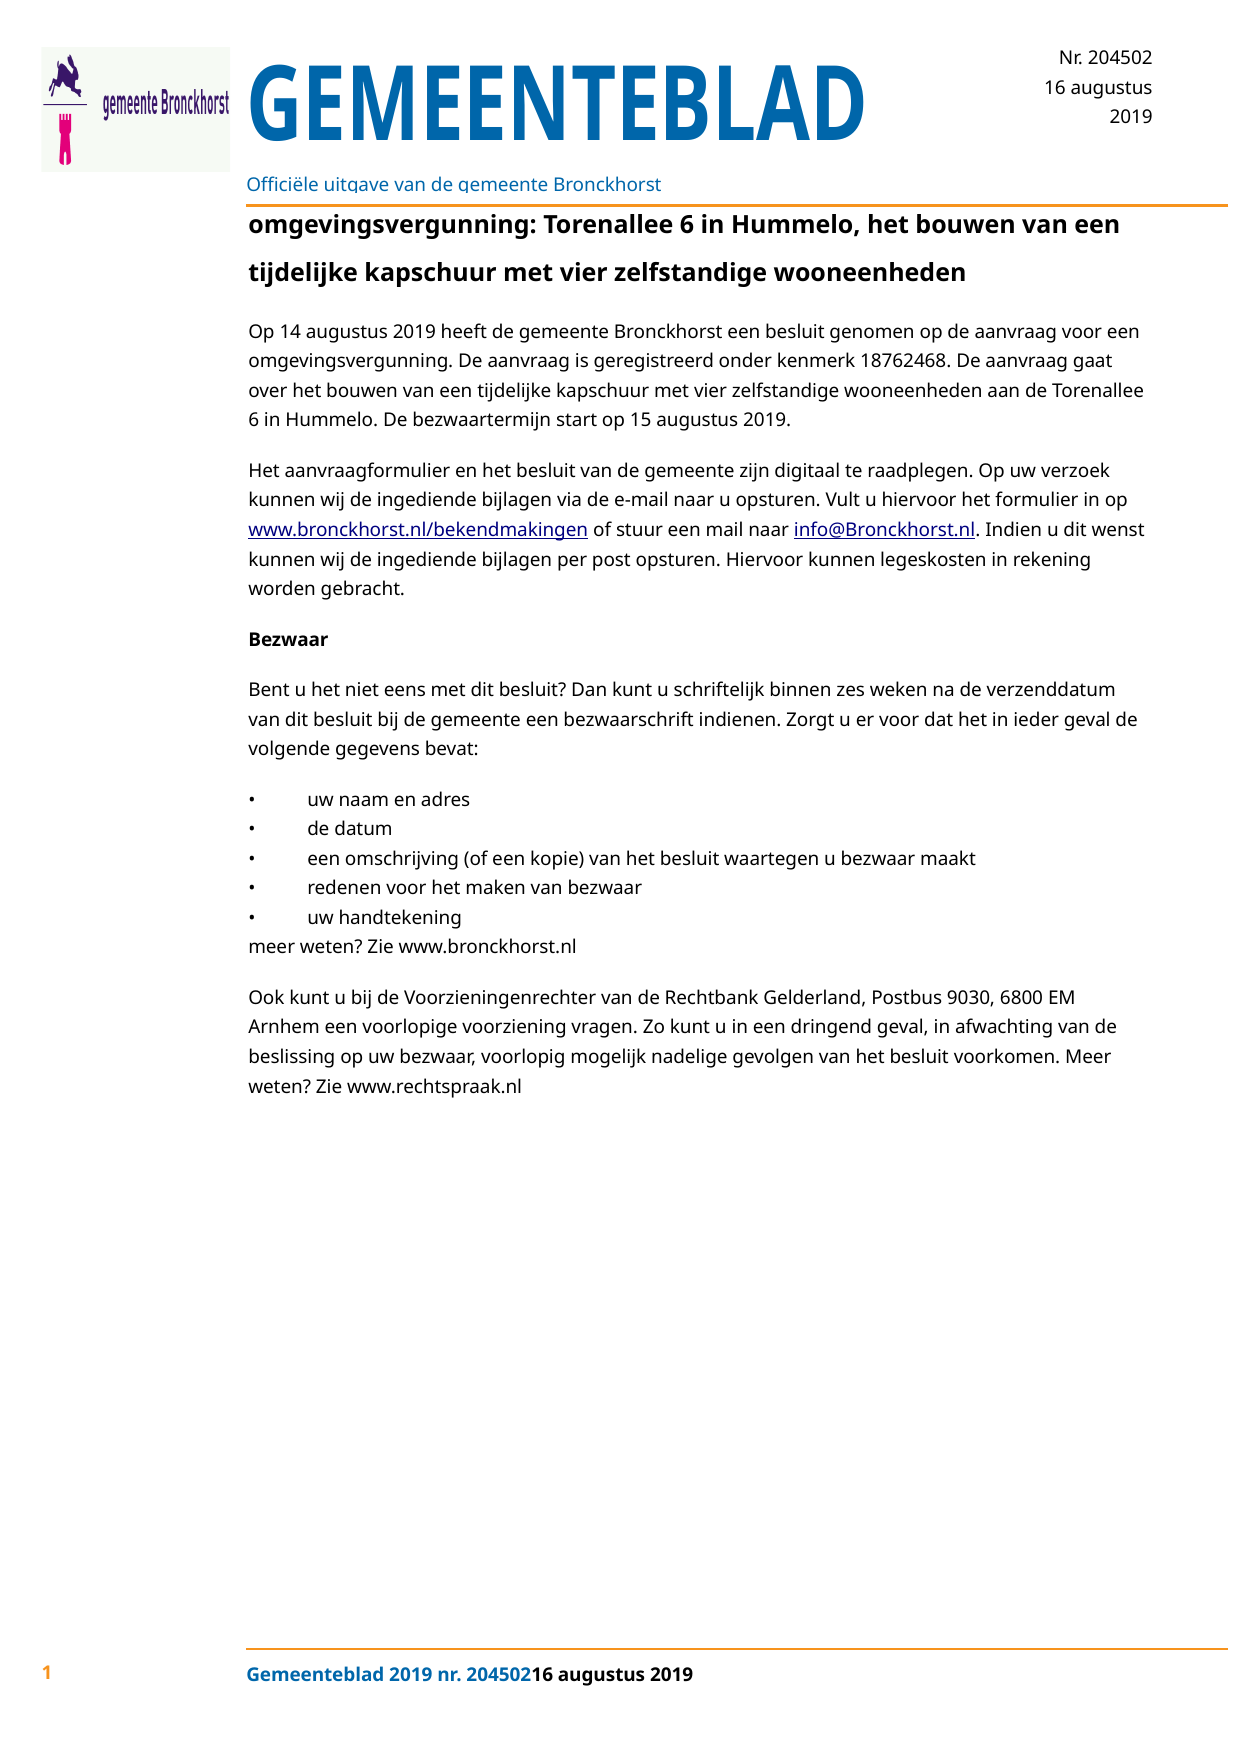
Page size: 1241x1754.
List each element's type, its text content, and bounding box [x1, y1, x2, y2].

list redenen voor het maken van bezwaar [248, 874, 1152, 900]
text Ook kunt u bij de Voorzieningenrechter van de Rechtbank Gelderland, Postbus 9030, 6800 EM Arnhem een voorlopige voorziening vragen. Zo kunt u in een dringend geval, in afwachting van de beslissing op uw bezwaar, voorlopig mogelijk nadelige gevolgen van het besluit voorkomen. Meer weten? Zie www.rechtspraak.nl [248, 984, 1152, 1099]
list uw naam en adres [248, 786, 1152, 812]
text Op 14 augustus 2019 heeft de gemeente Bronckhorst een besluit genomen op de aanvraag voor een omgevingsvergunning. De aanvraag is geregistreerd onder kenmerk 18762468. De aanvraag gaat over het bouwen van een tijdelijke kapschuur met vier zelfstandige wooneenheden aan de Torenallee 6 in Hummelo. De bezwaartermijn start op 15 augustus 2019. [248, 318, 1152, 432]
list een omschrijving (of een kopie) van het besluit waartegen u bezwaar maakt [248, 845, 1152, 871]
text Bent u het niet eens met dit besluit? Dan kunt u schriftelijk binnen zes weken na de verzenddatum van dit besluit bij de gemeente een bezwaarschrift indienen. Zorgt u er voor dat het in ieder geval de volgende gegevens bevat: [248, 676, 1152, 761]
picture [41, 47, 231, 172]
list uw handtekening [248, 904, 1152, 930]
text Het aanvraagformulier en het besluit van de gemeente zijn digitaal te raadplegen. Op uw verzoek kunnen wij de ingediende bijlagen via de e-mail naar u opsturen. Vult u hiervoor het formulier in op www.bronckhorst.nl/bekendmakingen of stuur een mail naar info@Bronckhorst.nl. Indien u dit wenst kunnen wij de ingediende bijlagen per post opsturen. Hiervoor kunnen legeskosten in rekening worden gebracht. [248, 457, 1152, 601]
list de datum [248, 815, 1152, 841]
text Bezwaar [248, 626, 1152, 652]
text meer weten? Zie www.bronckhorst.nl [248, 934, 1152, 959]
text omgevingsvergunning: Torenallee 6 in Hummelo, het bouwen van een tijdelijke kapschuur met vier zelfstandige wooneenheden [248, 207, 1152, 288]
